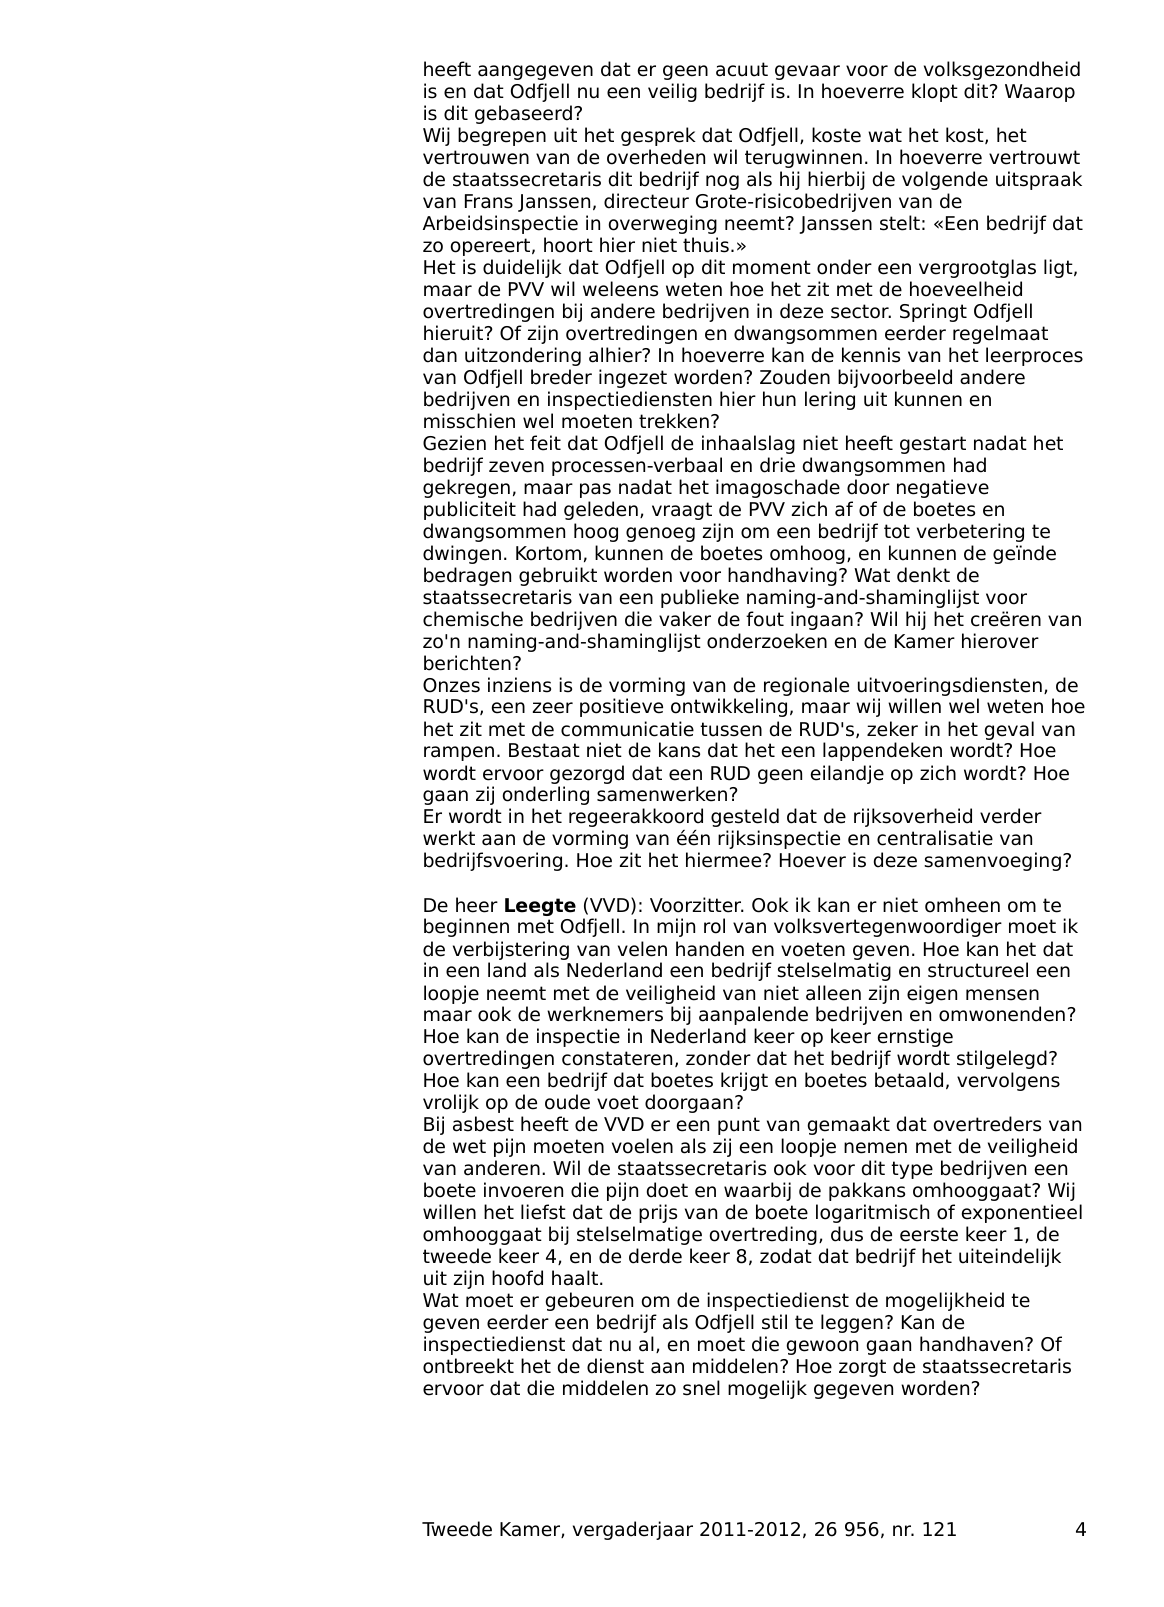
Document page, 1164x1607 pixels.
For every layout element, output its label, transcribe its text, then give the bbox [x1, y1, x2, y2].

text Wat moet er gebeuren om de inspectiedienst de mogelijkheid te geven eerder een bedrijf als Odfjell stil te leggen? Kan de inspectiedienst dat nu al, en moet die gewoon gaan handhaven? Of ontbreekt het de dienst aan middelen? Hoe zorgt de staatssecretaris ervoor dat die middelen zo snel mogelijk gegeven worden? [422, 1290, 1087, 1400]
text Er wordt in het regeerakkoord gesteld dat de rijksoverheid verder werkt aan de vorming van één rijksinspectie en centralisatie van bedrijfsvoering. Hoe zit het hiermee? Hoever is deze samenvoeging? [422, 806, 1087, 872]
text De heer Leegte (VVD): Voorzitter. Ook ik kan er niet omheen om te beginnen met Odfjell. In mijn rol van volksvertegenwoordiger moet ik de verbijstering van velen handen en voeten geven. Hoe kan het dat in een land als Nederland een bedrijf stelselmatig en structureel een loopje neemt met de veiligheid van niet alleen zijn eigen mensen maar ook de werknemers bij aanpalende bedrijven en omwonenden? Hoe kan de inspectie in Nederland keer op keer ernstige overtredingen constateren, zonder dat het bedrijf wordt stilgelegd? Hoe kan een bedrijf dat boetes krijgt en boetes betaald, vervolgens vrolijk op de oude voet doorgaan? [422, 894, 1087, 1114]
text heeft aangegeven dat er geen acuut gevaar voor de volksgezondheid is en dat Odfjell nu een veilig bedrijf is. In hoeverre klopt dit? Waarop is dit gebaseerd? [422, 59, 1087, 125]
text Wij begrepen uit het gesprek dat Odfjell, koste wat het kost, het vertrouwen van de overheden wil terugwinnen. In hoeverre vertrouwt de staatssecretaris dit bedrijf nog als hij hierbij de volgende uitspraak van Frans Janssen, directeur Grote-risicobedrijven van de Arbeidsinspectie in overweging neemt? Janssen stelt: «Een bedrijf dat zo opereert, hoort hier niet thuis.» [422, 125, 1087, 257]
text Het is duidelijk dat Odfjell op dit moment onder een vergrootglas ligt, maar de PVV wil weleens weten hoe het zit met de hoeveelheid overtredingen bij andere bedrijven in deze sector. Springt Odfjell hieruit? Of zijn overtredingen en dwangsommen eerder regelmaat dan uitzondering alhier? In hoeverre kan de kennis van het leerproces van Odfjell breder ingezet worden? Zouden bijvoorbeeld andere bedrijven en inspectiediensten hier hun lering uit kunnen en misschien wel moeten trekken? [422, 257, 1087, 433]
text Onzes inziens is de vorming van de regionale uitvoeringsdiensten, de RUD's, een zeer positieve ontwikkeling, maar wij willen wel weten hoe het zit met de communicatie tussen de RUD's, zeker in het geval van rampen. Bestaat niet de kans dat het een lappendeken wordt? Hoe wordt ervoor gezorgd dat een RUD geen eilandje op zich wordt? Hoe gaan zij onderling samenwerken? [422, 674, 1087, 806]
text Bij asbest heeft de VVD er een punt van gemaakt dat overtreders van de wet pijn moeten voelen als zij een loopje nemen met de veiligheid van anderen. Wil de staatssecretaris ook voor dit type bedrijven een boete invoeren die pijn doet en waarbij de pakkans omhooggaat? Wij willen het liefst dat de prijs van de boete logaritmisch of exponentieel omhooggaat bij stelselmatige overtreding, dus de eerste keer 1, de tweede keer 4, en de derde keer 8, zodat dat bedrijf het uiteindelijk uit zijn hoofd haalt. [422, 1114, 1087, 1290]
text Gezien het feit dat Odfjell de inhaalslag niet heeft gestart nadat het bedrijf zeven processen-verbaal en drie dwangsommen had gekregen, maar pas nadat het imagoschade door negatieve publiciteit had geleden, vraagt de PVV zich af of de boetes en dwangsommen hoog genoeg zijn om een bedrijf tot verbetering te dwingen. Kortom, kunnen de boetes omhoog, en kunnen de geïnde bedragen gebruikt worden voor handhaving? Wat denkt de staatssecretaris van een publieke naming-and-shaminglijst voor chemische bedrijven die vaker de fout ingaan? Wil hij het creëren van zo'n naming-and-shaminglijst onderzoeken en de Kamer hierover berichten? [422, 433, 1087, 674]
